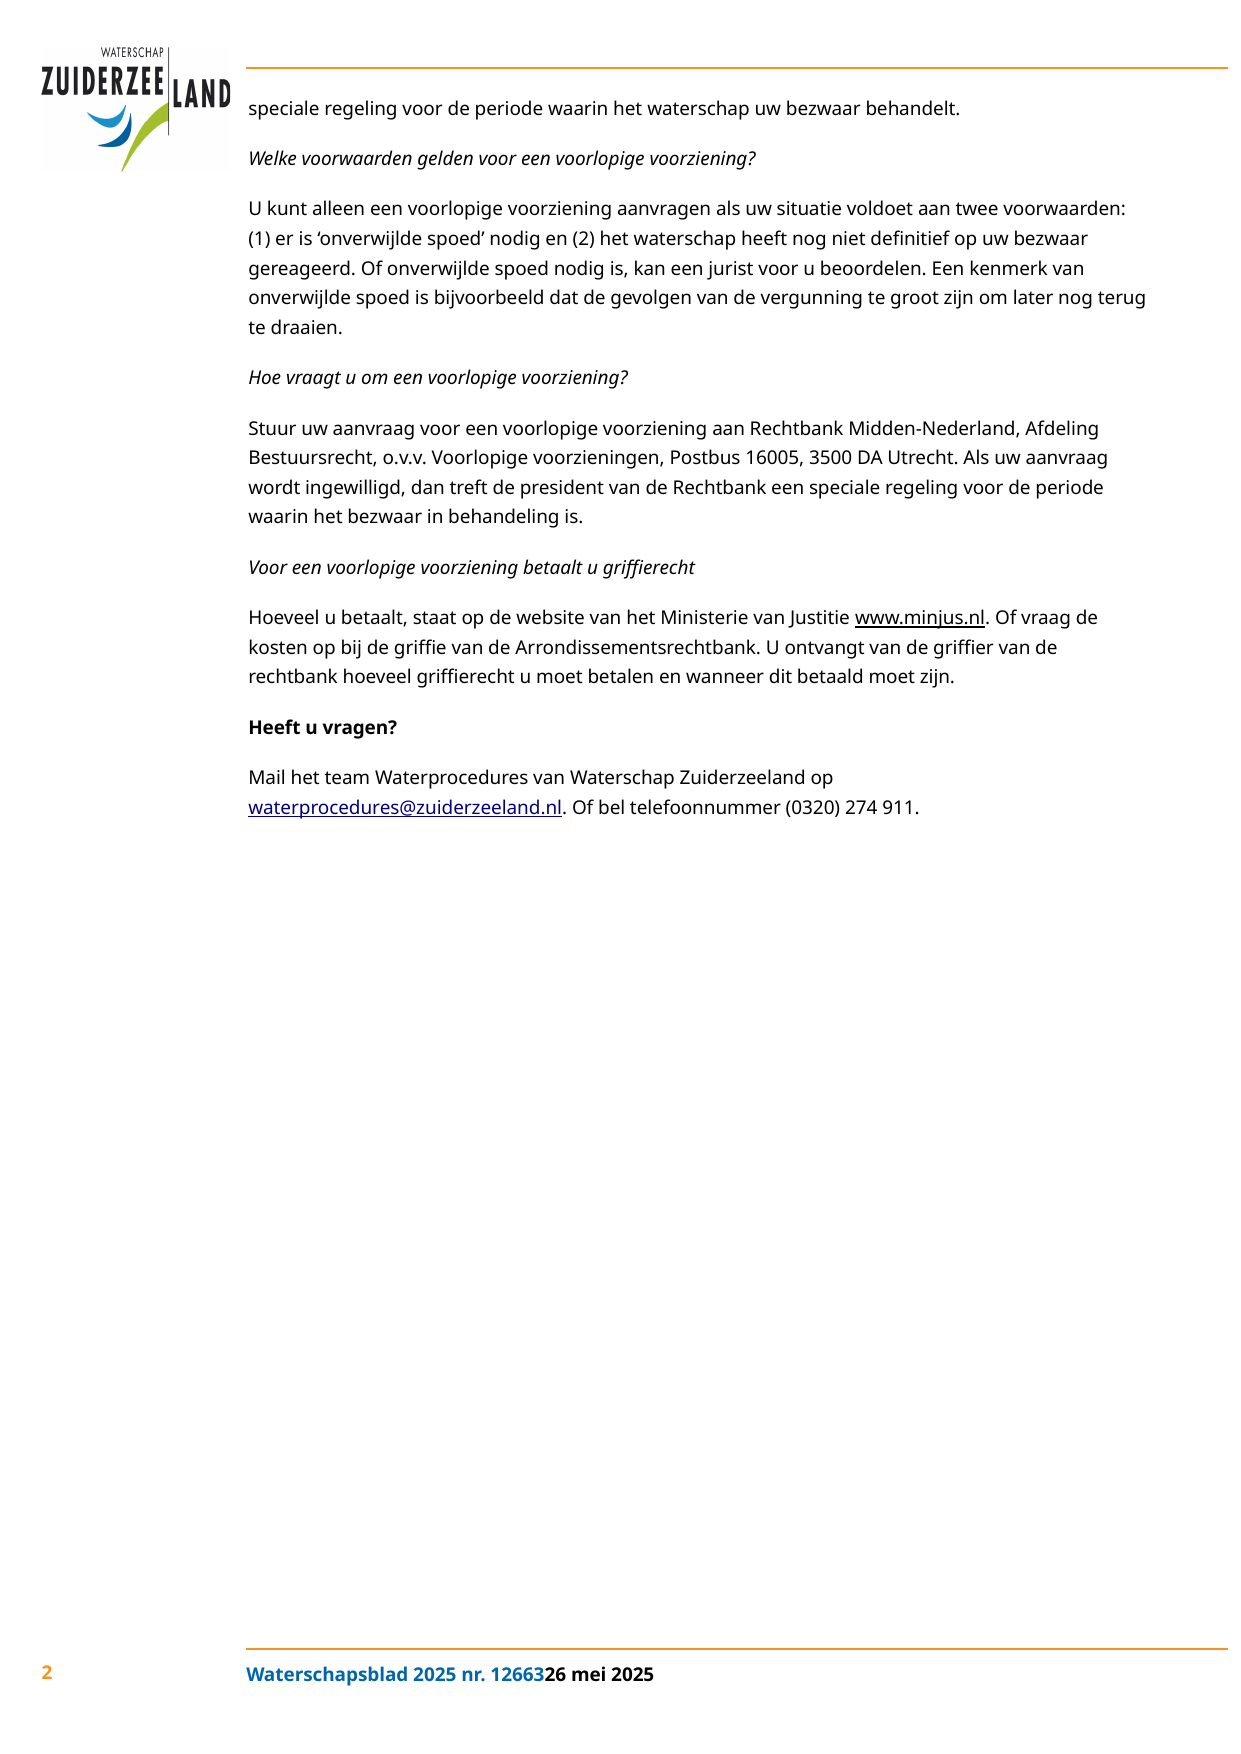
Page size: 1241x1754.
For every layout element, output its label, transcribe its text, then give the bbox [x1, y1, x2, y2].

text Welke voorwaarden gelden voor een voorlopige voorziening? [248, 145, 1152, 171]
text Voor een voorlopige voorziening betaalt u griffierecht [248, 554, 1152, 580]
text Hoe vraagt u om een voorlopige voorziening? [248, 364, 1152, 390]
text Mail het team Waterprocedures van Waterschap Zuiderzeeland op waterprocedures@zuiderzeeland.nl. Of bel telefoonnummer (0320) 274 911. [248, 764, 1152, 820]
text Stuur uw aanvraag voor een voorlopige voorziening aan Rechtbank Midden-Nederland, Afdeling Bestuursrecht, o.v.v. Voorlopige voorzieningen, Postbus 16005, 3500 DA Utrecht. Als uw aanvraag wordt ingewilligd, dan treft de president van de Rechtbank een speciale regeling voor de periode waarin het bezwaar in behandeling is. [248, 415, 1152, 529]
text Heeft u vragen? [248, 714, 1152, 740]
text speciale regeling voor de periode waarin het waterschap uw bezwaar behandelt. [248, 95, 1152, 121]
text Hoeveel u betaalt, staat op de website van het Ministerie van Justitie www.minjus.nl. Of vraag de kosten op bij de griffie van de Arrondissementsrechtbank. U ontvangt van de griffier van de rechtbank hoeveel griffierecht u moet betalen en wanneer dit betaald moet zijn. [248, 604, 1152, 689]
picture [41, 47, 231, 172]
text U kunt alleen een voorlopige voorziening aanvragen als uw situatie voldoet aan twee voorwaarden: (1) er is ‘onverwijlde spoed’ nodig en (2) het waterschap heeft nog niet definitief op uw bezwaar gereageerd. Of onverwijlde spoed nodig is, kan een jurist voor u beoordelen. Een kenmerk van onverwijlde spoed is bijvoorbeeld dat de gevolgen van de vergunning te groot zijn om later nog terug te draaien. [248, 196, 1152, 340]
